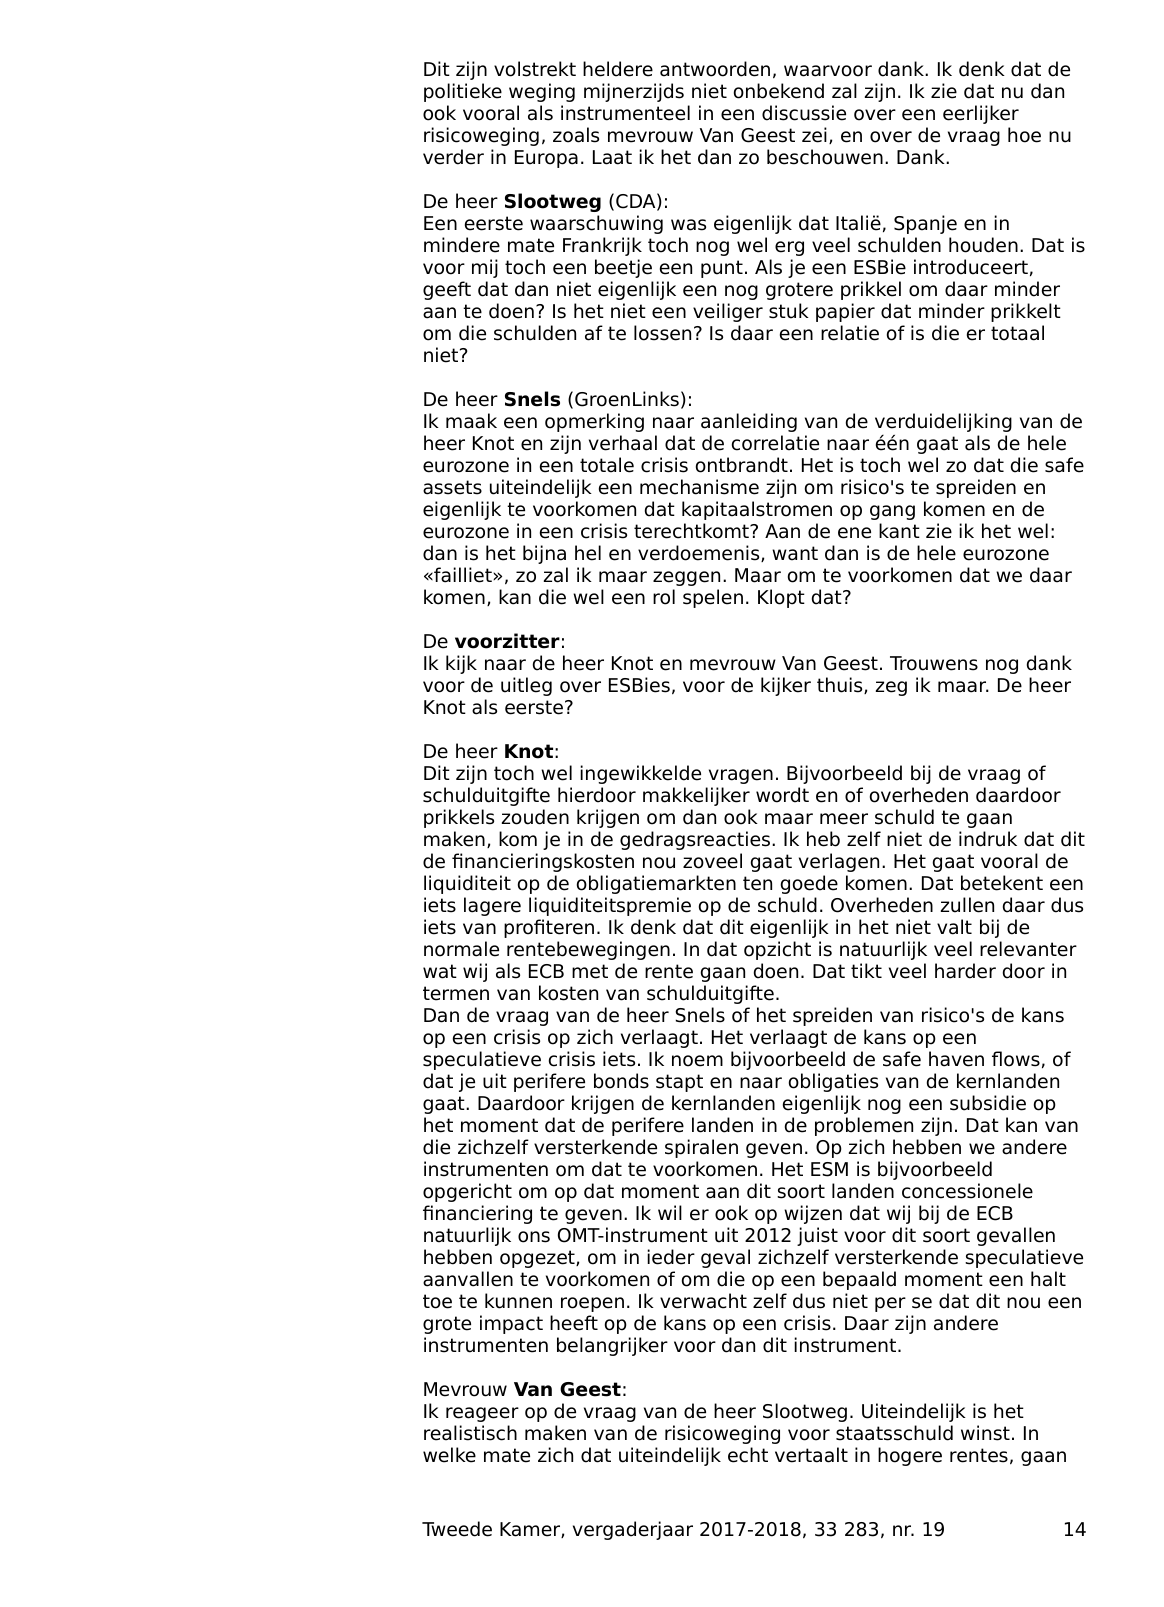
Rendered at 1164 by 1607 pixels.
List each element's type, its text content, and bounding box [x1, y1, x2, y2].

text Dit zijn toch wel ingewikkelde vragen. Bijvoorbeeld bij de vraag of schulduitgifte hierdoor makkelijker wordt en of overheden daardoor prikkels zouden krijgen om dan ook maar meer schuld te gaan maken, kom je in de gedragsreacties. Ik heb zelf niet de indruk dat dit de financieringskosten nou zoveel gaat verlagen. Het gaat vooral de liquiditeit op de obligatiemarkten ten goede komen. Dat betekent een iets lagere liquiditeitspremie op de schuld. Overheden zullen daar dus iets van profiteren. Ik denk dat dit eigenlijk in het niet valt bij de normale rentebewegingen. In dat opzicht is natuurlijk veel relevanter wat wij als ECB met de rente gaan doen. Dat tikt veel harder door in termen van kosten van schulduitgifte. [422, 763, 1087, 1005]
text Ik reageer op de vraag van de heer Slootweg. Uiteindelijk is het realistisch maken van de risicoweging voor staatsschuld winst. In welke mate zich dat uiteindelijk echt vertaalt in hogere rentes, gaan [422, 1401, 1087, 1467]
text Mevrouw Van Geest: [422, 1379, 1087, 1401]
text Een eerste waarschuwing was eigenlijk dat Italië, Spanje en in mindere mate Frankrijk toch nog wel erg veel schulden houden. Dat is voor mij toch een beetje een punt. Als je een ESBie introduceert, geeft dat dan niet eigenlijk een nog grotere prikkel om daar minder aan te doen? Is het niet een veiliger stuk papier dat minder prikkelt om die schulden af te lossen? Is daar een relatie of is die er totaal niet? [422, 213, 1087, 367]
text Dan de vraag van de heer Snels of het spreiden van risico's de kans op een crisis op zich verlaagt. Het verlaagt de kans op een speculatieve crisis iets. Ik noem bijvoorbeeld de safe haven flows, of dat je uit perifere bonds stapt en naar obligaties van de kernlanden gaat. Daardoor krijgen de kernlanden eigenlijk nog een subsidie op het moment dat de perifere landen in de problemen zijn. Dat kan van die zichzelf versterkende spiralen geven. Op zich hebben we andere instrumenten om dat te voorkomen. Het ESM is bijvoorbeeld opgericht om op dat moment aan dit soort landen concessionele financiering te geven. Ik wil er ook op wijzen dat wij bij de ECB natuurlijk ons OMT-instrument uit 2012 juist voor dit soort gevallen hebben opgezet, om in ieder geval zichzelf versterkende speculatieve aanvallen te voorkomen of om die op een bepaald moment een halt toe te kunnen roepen. Ik verwacht zelf dus niet per se dat dit nou een grote impact heeft op de kans op een crisis. Daar zijn andere instrumenten belangrijker voor dan dit instrument. [422, 1005, 1087, 1357]
text De heer Snels (GroenLinks): [422, 389, 1087, 411]
text De voorzitter: [422, 631, 1087, 653]
text Dit zijn volstrekt heldere antwoorden, waarvoor dank. Ik denk dat de politieke weging mijnerzijds niet onbekend zal zijn. Ik zie dat nu dan ook vooral als instrumenteel in een discussie over een eerlijker risicoweging, zoals mevrouw Van Geest zei, en over de vraag hoe nu verder in Europa. Laat ik het dan zo beschouwen. Dank. [422, 59, 1087, 169]
text Ik maak een opmerking naar aanleiding van de verduidelijking van de heer Knot en zijn verhaal dat de correlatie naar één gaat als de hele eurozone in een totale crisis ontbrandt. Het is toch wel zo dat die safe assets uiteindelijk een mechanisme zijn om risico's te spreiden en eigenlijk te voorkomen dat kapitaalstromen op gang komen en de eurozone in een crisis terechtkomt? Aan de ene kant zie ik het wel: dan is het bijna hel en verdoemenis, want dan is de hele eurozone «failliet», zo zal ik maar zeggen. Maar om te voorkomen dat we daar komen, kan die wel een rol spelen. Klopt dat? [422, 411, 1087, 609]
text Ik kijk naar de heer Knot en mevrouw Van Geest. Trouwens nog dank voor de uitleg over ESBies, voor de kijker thuis, zeg ik maar. De heer Knot als eerste? [422, 653, 1087, 719]
text De heer Slootweg (CDA): [422, 191, 1087, 213]
text De heer Knot: [422, 741, 1087, 763]
